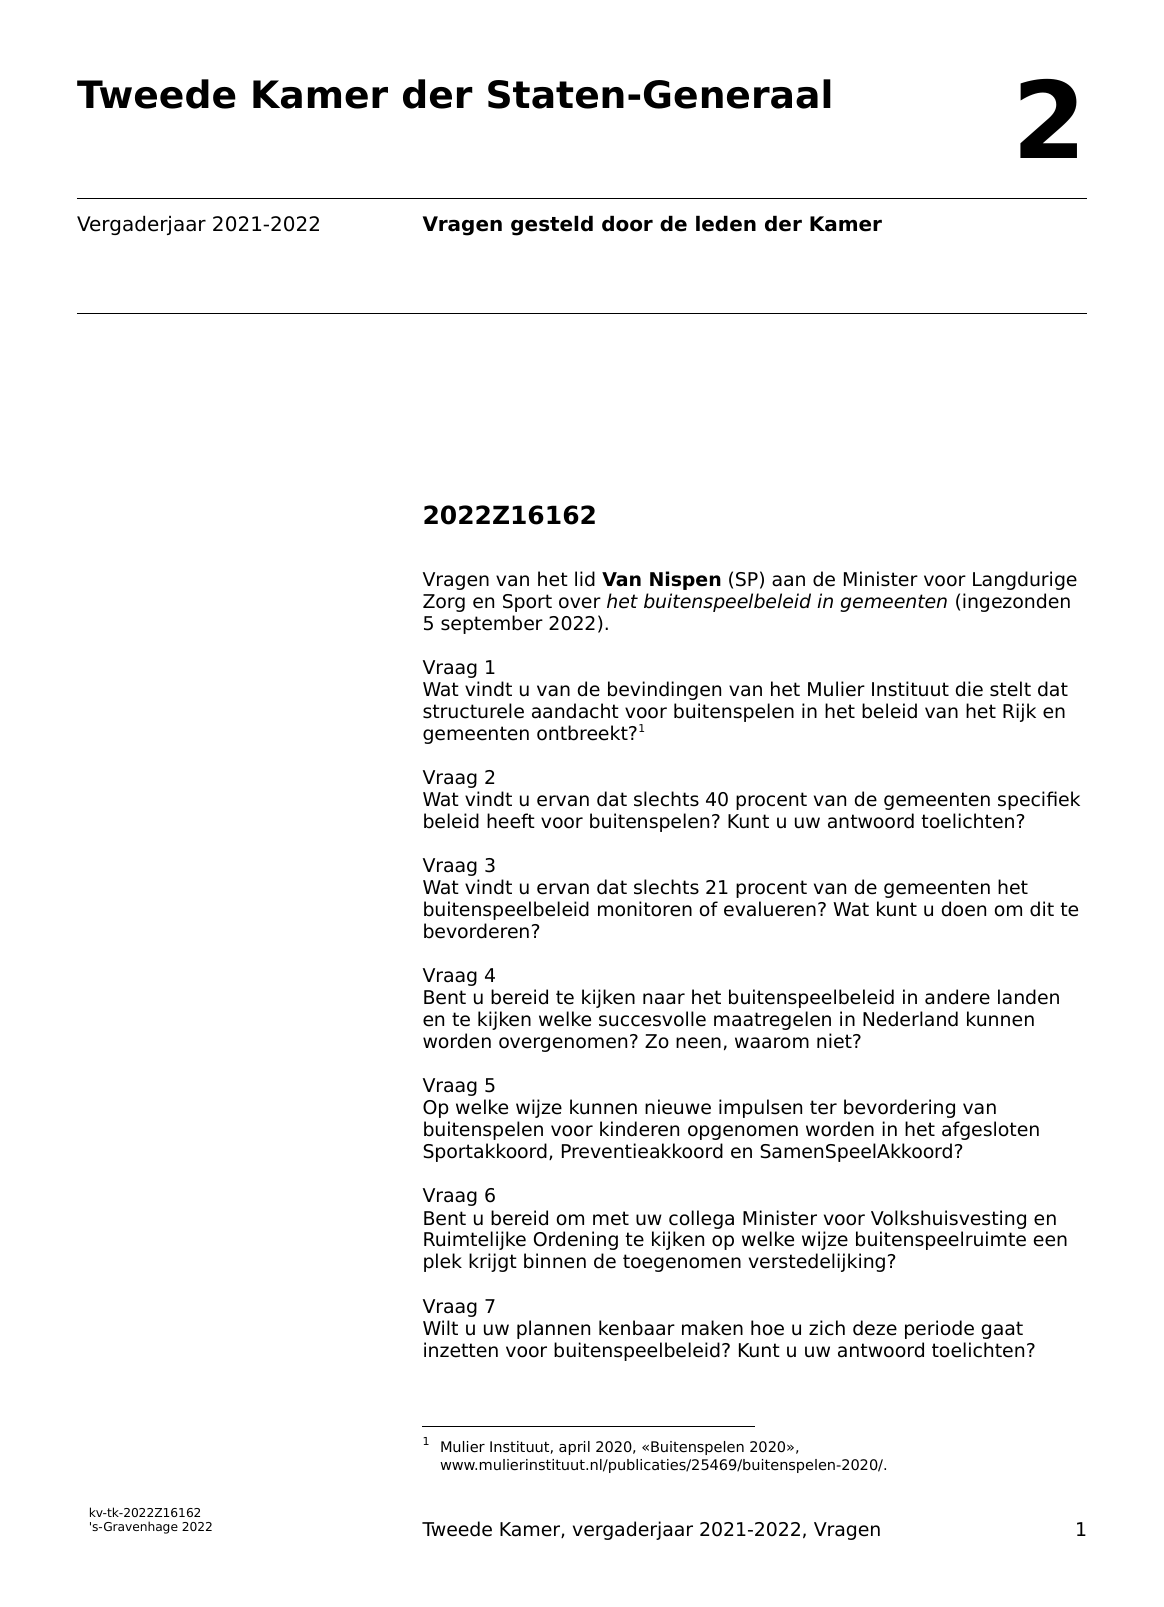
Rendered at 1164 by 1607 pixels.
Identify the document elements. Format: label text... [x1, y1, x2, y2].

text Bent u bereid te kijken naar het buitenspeelbeleid in andere landen en te kijken welke succesvolle maatregelen in Nederland kunnen worden overgenomen? Zo neen, waarom niet? [422, 987, 1087, 1053]
text Vraag 1 [422, 657, 1087, 679]
text Vraag 2 [422, 767, 1087, 789]
text Mulier Instituut, april 2020, «Buitenspelen 2020», www.mulierinstituut.nl/publicaties/25469/buitenspelen-2020/. [422, 1435, 1087, 1474]
text Wilt u uw plannen kenbaar maken hoe u zich deze periode gaat inzetten voor buitenspeelbeleid? Kunt u uw antwoord toelichten? [422, 1317, 1087, 1361]
table_cell Vergaderjaar 2021-2022 [77, 199, 422, 313]
text Vragen van het lid Van Nispen (SP) aan de Minister voor Langdurige Zorg en Sport over het buitenspeelbeleid in gemeenten (ingezonden 5 september 2022). [422, 569, 1087, 635]
text 2022Z16162 [422, 501, 1087, 531]
text kv-tk-2022Z16162 [88, 1506, 323, 1520]
text Vraag 3 [422, 855, 1087, 877]
table_header 2 [886, 59, 1087, 198]
table_cell Vragen gesteld door de leden der Kamer [422, 199, 1087, 313]
text 's-Gravenhage 2022 [88, 1520, 323, 1534]
text Wat vindt u van de bevindingen van het Mulier Instituut die stelt dat structurele aandacht voor buitenspelen in het beleid van het Rijk en gemeenten ontbreekt? [422, 679, 1087, 745]
text Bent u bereid om met uw collega Minister voor Volkshuisvesting en Ruimtelijke Ordening te kijken op welke wijze buitenspeelruimte een plek krijgt binnen de toegenomen verstedelijking? [422, 1207, 1087, 1273]
text Vraag 5 [422, 1075, 1087, 1097]
text Wat vindt u ervan dat slechts 21 procent van de gemeenten het buitenspeelbeleid monitoren of evalueren? Wat kunt u doen om dit te bevorderen? [422, 877, 1087, 943]
text Wat vindt u ervan dat slechts 40 procent van de gemeenten specifiek beleid heeft voor buitenspelen? Kunt u uw antwoord toelichten? [422, 789, 1087, 833]
text Vraag 4 [422, 965, 1087, 987]
text Op welke wijze kunnen nieuwe impulsen ter bevordering van buitenspelen voor kinderen opgenomen worden in het afgesloten Sportakkoord, Preventieakkoord en SamenSpeelAkkoord? [422, 1097, 1087, 1163]
text Vraag 6 [422, 1185, 1087, 1207]
text Vraag 7 [422, 1296, 1087, 1317]
table_header Tweede Kamer der Staten-Generaal [77, 59, 886, 198]
